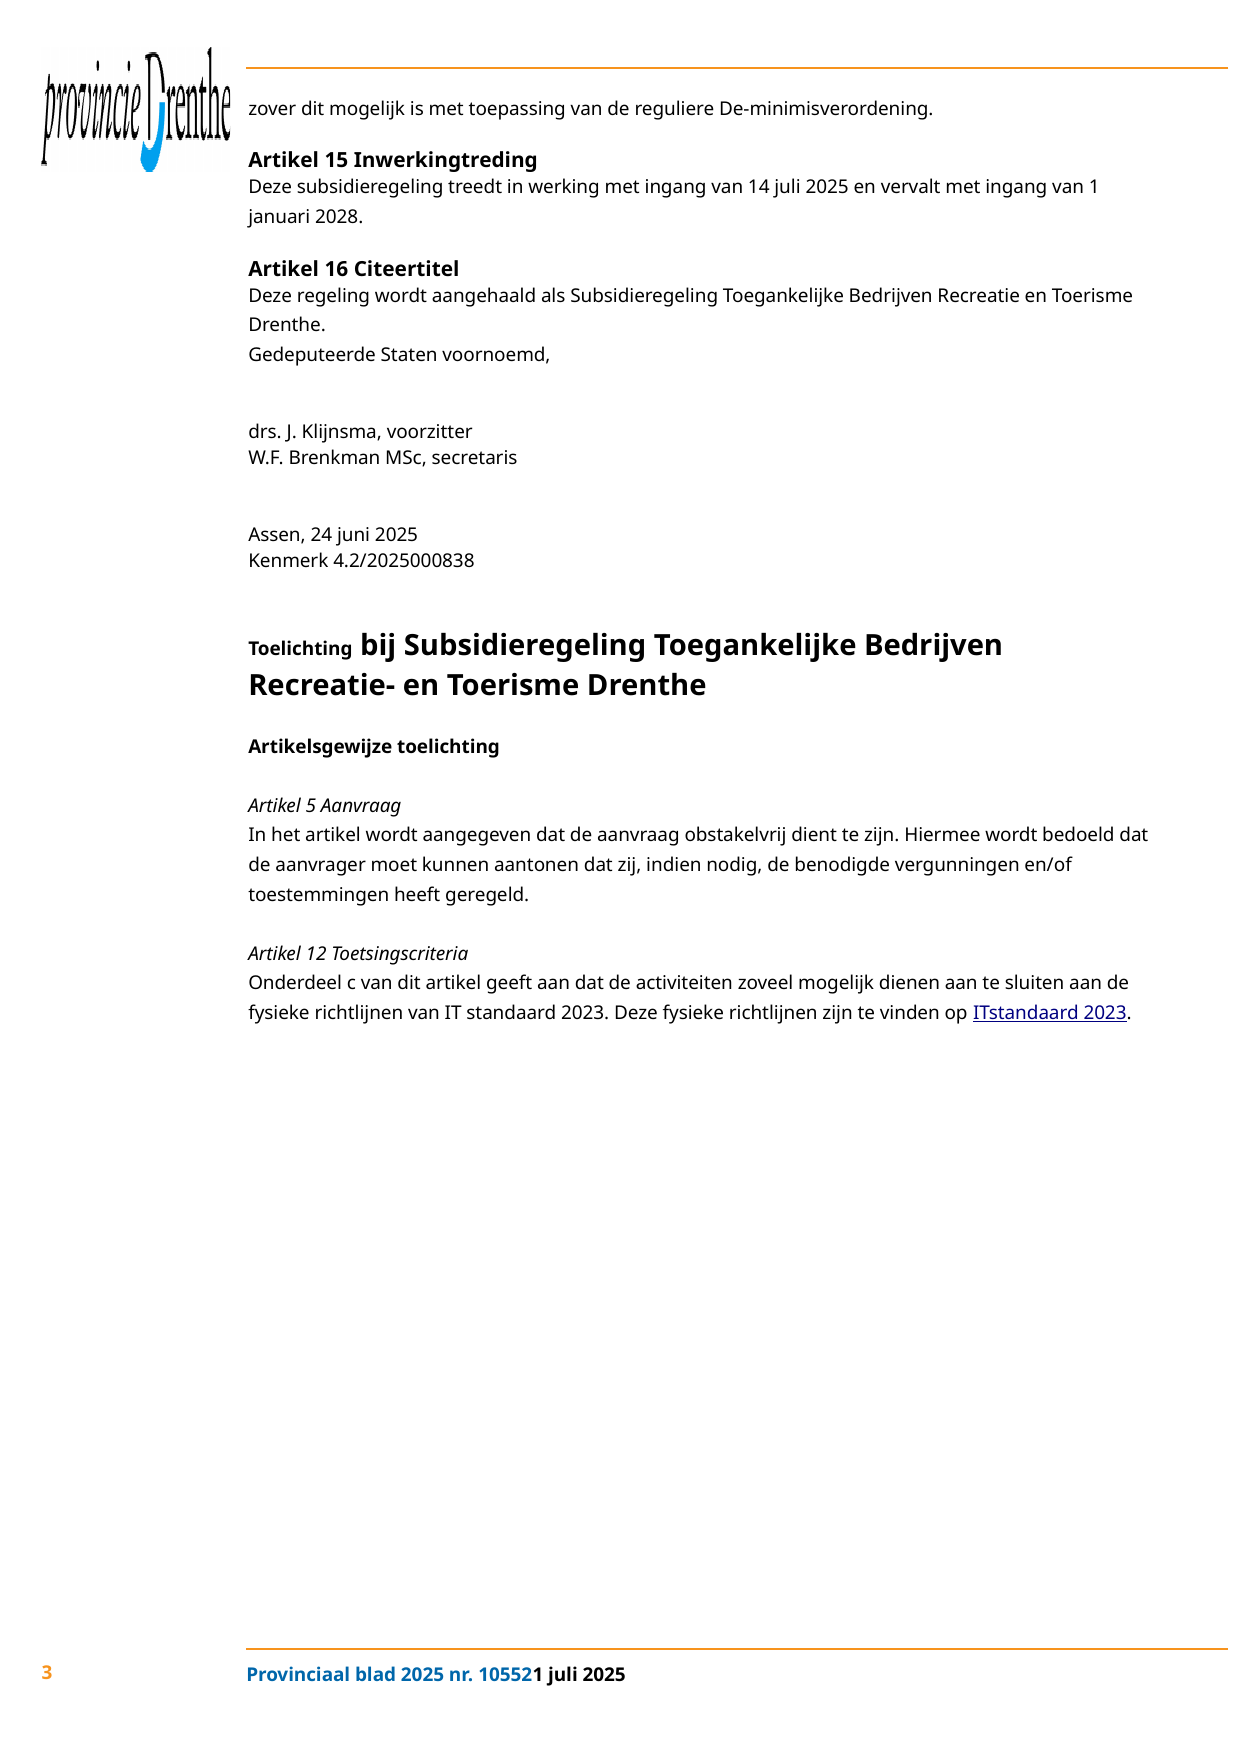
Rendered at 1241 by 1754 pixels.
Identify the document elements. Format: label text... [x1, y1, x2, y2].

text Gedeputeerde Staten voornoemd, [248, 341, 1152, 367]
text Deze regeling wordt aangehaald als Subsidieregeling Toegankelijke Bedrijven Recreatie en Toerisme Drenthe. [248, 282, 1152, 337]
picture [41, 47, 231, 172]
text Artikel 16 Citeertitel [248, 254, 1152, 282]
text Onderdeel c van dit artikel geeft aan dat de activiteiten zoveel mogelijk dienen aan te sluiten aan de fysieke richtlijnen van IT standaard 2023. Deze fysieke richtlijnen zijn te vinden op ITstandaard 2023. [248, 969, 1152, 1025]
text Artikelsgewijze toelichting [248, 733, 1152, 758]
text drs. J. Klijnsma, voorzitter [248, 418, 1152, 444]
text Artikel 12 Toetsingscriteria [248, 940, 1152, 966]
text Toelichting bij Subsidieregeling Toegankelijke Bedrijven Recreatie- en Toerisme Drenthe [248, 624, 1152, 704]
text In het artikel wordt aangegeven dat de aanvraag obstakelvrij dient te zijn. Hiermee wordt bedoeld dat de aanvrager moet kunnen aantonen dat zij, indien nodig, de benodigde vergunningen en/of toestemmingen heeft geregeld. [248, 822, 1152, 906]
text Assen, 24 juni 2025 [248, 521, 1152, 547]
text zover dit mogelijk is met toepassing van de reguliere De-minimisverordening. [248, 95, 1152, 121]
text Artikel 5 Aanvraag [248, 792, 1152, 818]
text Kenmerk 4.2/2025000838 [248, 547, 1152, 573]
text W.F. Brenkman MSc, secretaris [248, 444, 1152, 470]
text Deze subsidieregeling treedt in werking met ingang van 14 juli 2025 en vervalt met ingang van 1 januari 2028. [248, 174, 1152, 229]
text Artikel 15 Inwerkingtreding [248, 145, 1152, 174]
